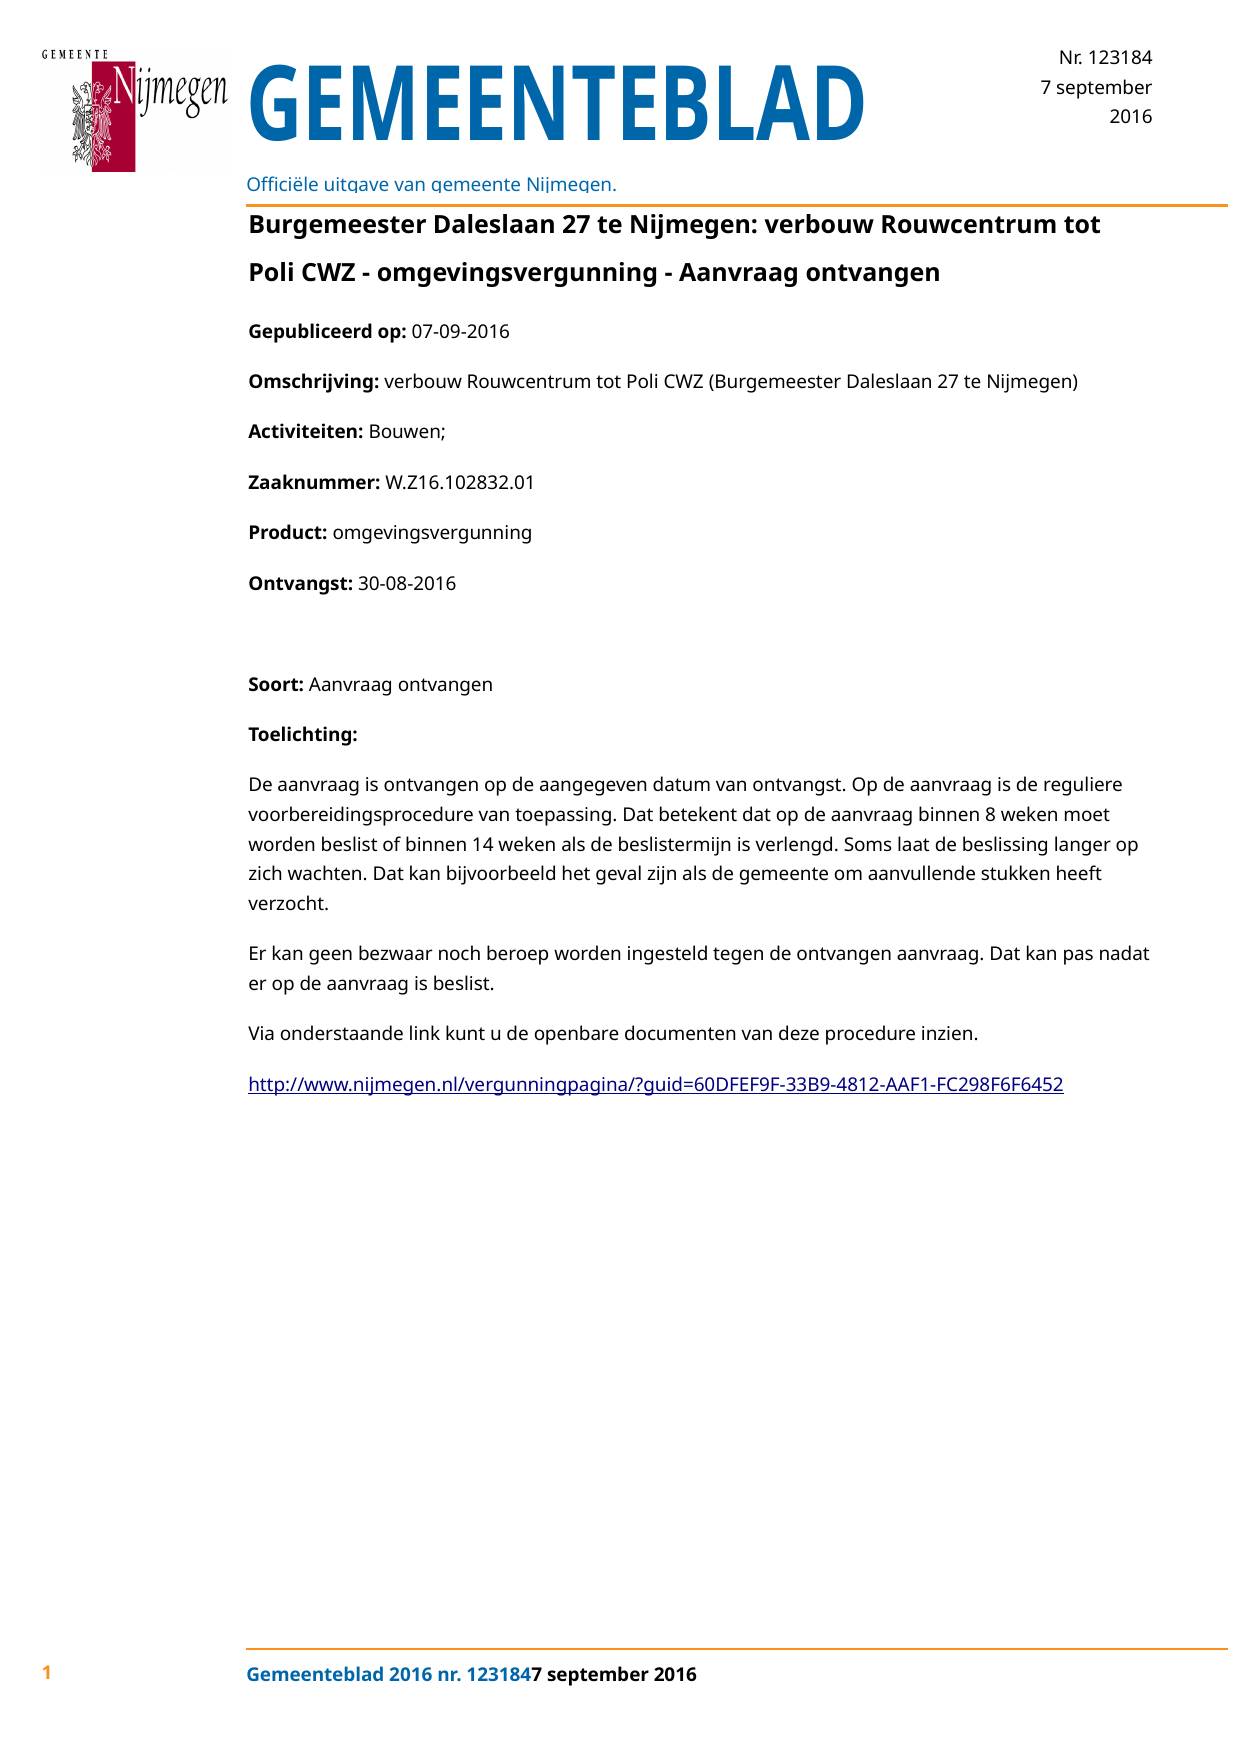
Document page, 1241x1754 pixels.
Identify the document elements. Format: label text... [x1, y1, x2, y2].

picture [41, 47, 231, 172]
text Ontvangst: 30-08-2016 [248, 570, 1152, 596]
text Zaaknummer: W.Z16.102832.01 [248, 469, 1152, 495]
text Activiteiten: Bouwen; [248, 419, 1152, 444]
text Product: omgevingsvergunning [248, 519, 1152, 545]
text Toelichting: [248, 721, 1152, 747]
text Gepubliceerd op: 07-09-2016 [248, 318, 1152, 344]
text Soort: Aanvraag ontvangen [248, 671, 1152, 697]
text Via onderstaande link kunt u de openbare documenten van deze procedure inzien. [248, 1020, 1152, 1046]
text http://www.nijmegen.nl/vergunningpagina/?guid=60DFEF9F-33B9-4812-AAF1-FC298F6F6452 [248, 1071, 1152, 1097]
text De aanvraag is ontvangen op de aangegeven datum van ontvangst. Op de aanvraag is de reguliere voorbereidingsprocedure van toepassing. Dat betekent dat op de aanvraag binnen 8 weken moet worden beslist of binnen 14 weken als de beslistermijn is verlengd. Soms laat de beslissing langer op zich wachten. Dat kan bijvoorbeeld het geval zijn als de gemeente om aanvullende stukken heeft verzocht. [248, 772, 1152, 916]
text Burgemeester Daleslaan 27 te Nijmegen: verbouw Rouwcentrum tot Poli CWZ - omgevingsvergunning - Aanvraag ontvangen [248, 207, 1152, 288]
text Omschrijving: verbouw Rouwcentrum tot Poli CWZ (Burgemeester Daleslaan 27 te Nijmegen) [248, 368, 1152, 394]
text Er kan geen bezwaar noch beroep worden ingesteld tegen de ontvangen aanvraag. Dat kan pas nadat er op de aanvraag is beslist. [248, 940, 1152, 996]
